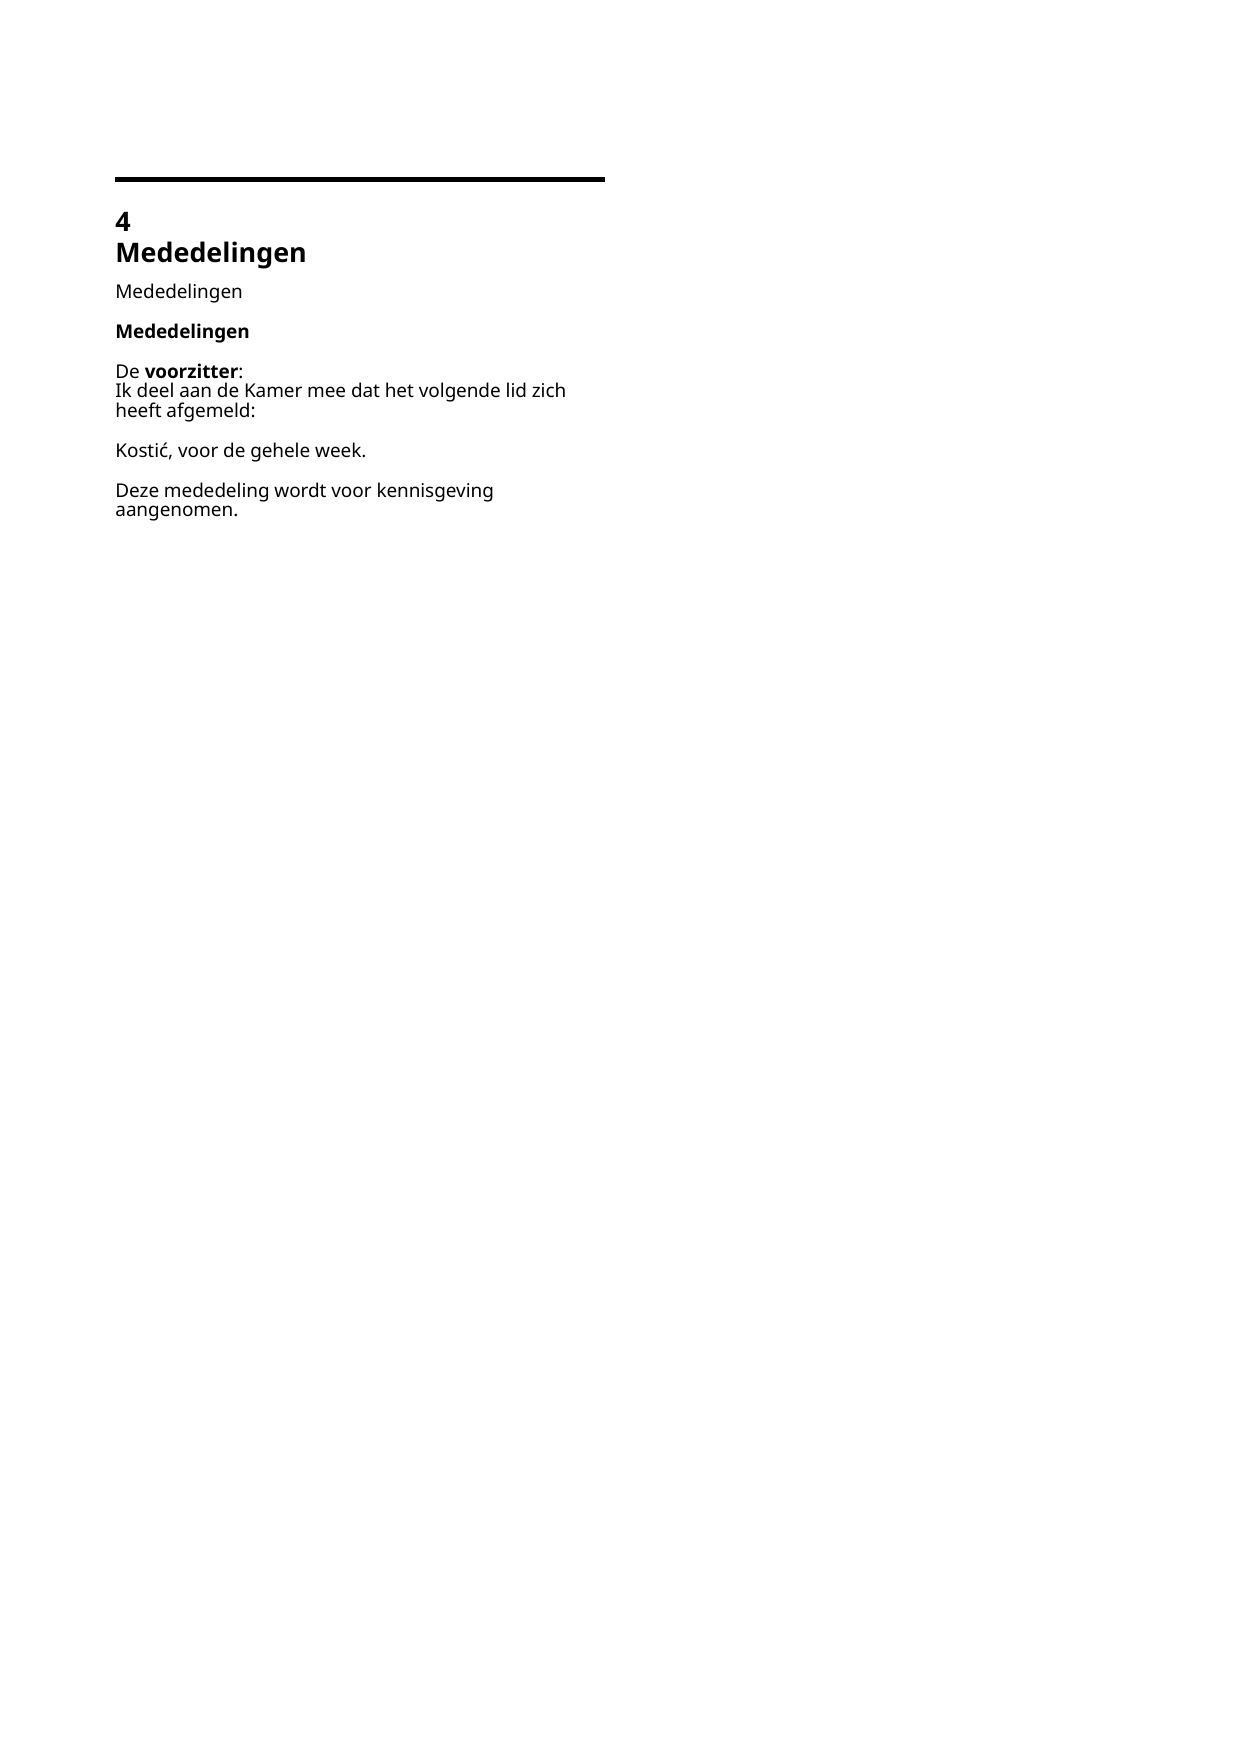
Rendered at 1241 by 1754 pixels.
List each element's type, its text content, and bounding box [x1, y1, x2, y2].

text Mededelingen [115, 283, 605, 302]
text Kostić, voor de gehele week. [115, 442, 605, 461]
text Mededelingen [115, 323, 605, 342]
text Ik deel aan de Kamer mee dat het volgende lid zich heeft afgemeld: [115, 382, 605, 421]
text De voorzitter: [115, 363, 605, 382]
text 4 [115, 203, 605, 239]
text Mededelingen [115, 239, 605, 283]
text Deze mededeling wordt voor kennisgeving aangenomen. [115, 482, 605, 520]
